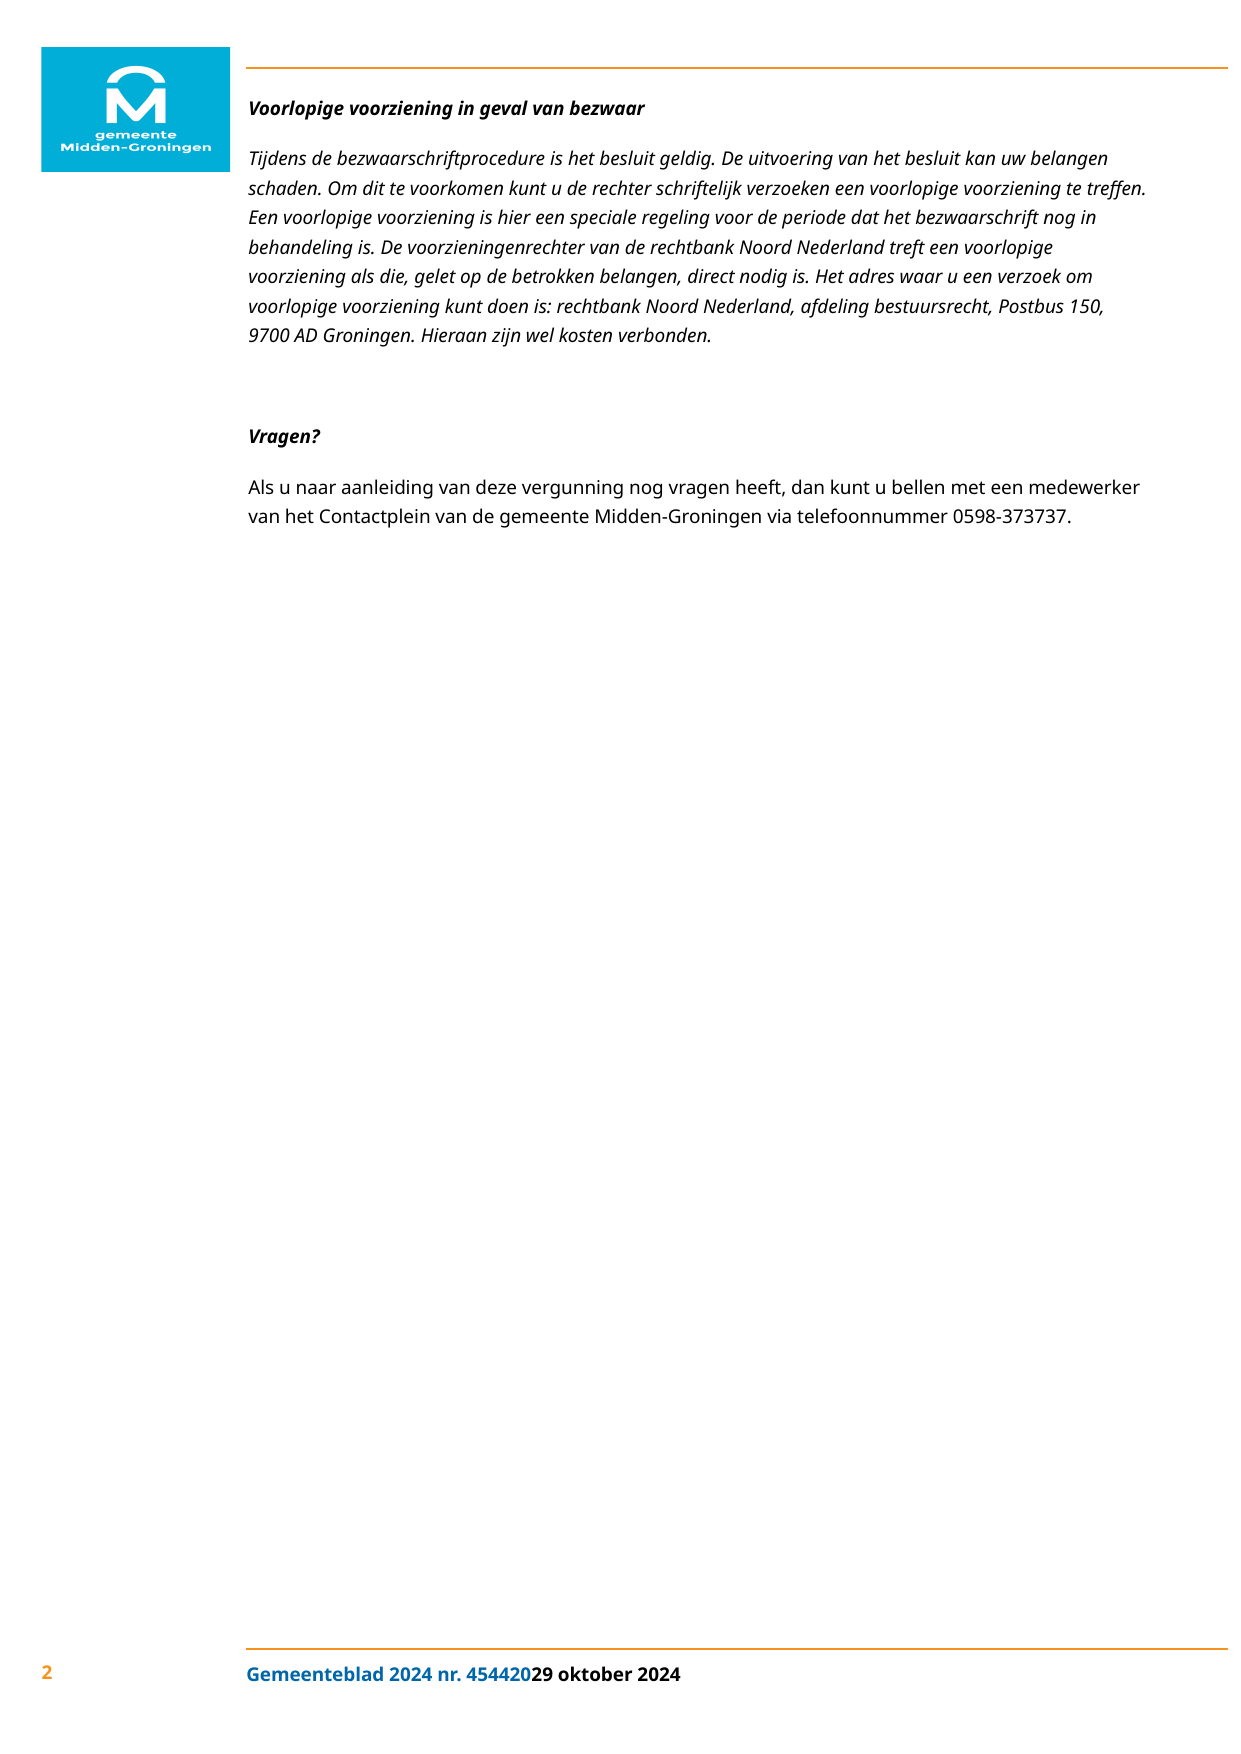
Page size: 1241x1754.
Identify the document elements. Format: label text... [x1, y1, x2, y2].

text Als u naar aanleiding van deze vergunning nog vragen heeft, dan kunt u bellen met een medewerker van het Contactplein van de gemeente Midden-Groningen via telefoonnummer 0598-373737. [248, 474, 1152, 529]
picture [108, 66, 164, 82]
text Vragen? [248, 423, 1152, 449]
picture [184, 146, 190, 153]
text Tijdens de bezwaarschriftprocedure is het besluit geldig. De uitvoering van het besluit kan uw belangen schaden. Om dit te voorkomen kunt u de rechter schriftelijk verzoeken een voorlopige voorziening te treffen. Een voorlopige voorziening is hier een speciale regeling voor de periode dat het bezwaarschrift nog in behandeling is. De voorzieningenrechter van de rechtbank Noord Nederland treft een voorlopige voorziening als die, gelet op de betrokken belangen, direct nodig is. Het adres waar u een verzoek om voorlopige voorziening kunt doen is: rechtbank Noord Nederland, afdeling bestuursrecht, Postbus 150, 9700 AD Groningen. Hieraan zijn wel kosten verbonden. [248, 145, 1152, 348]
picture [107, 89, 165, 122]
text Voorlopige voorziening in geval van bezwaar [248, 95, 1152, 121]
